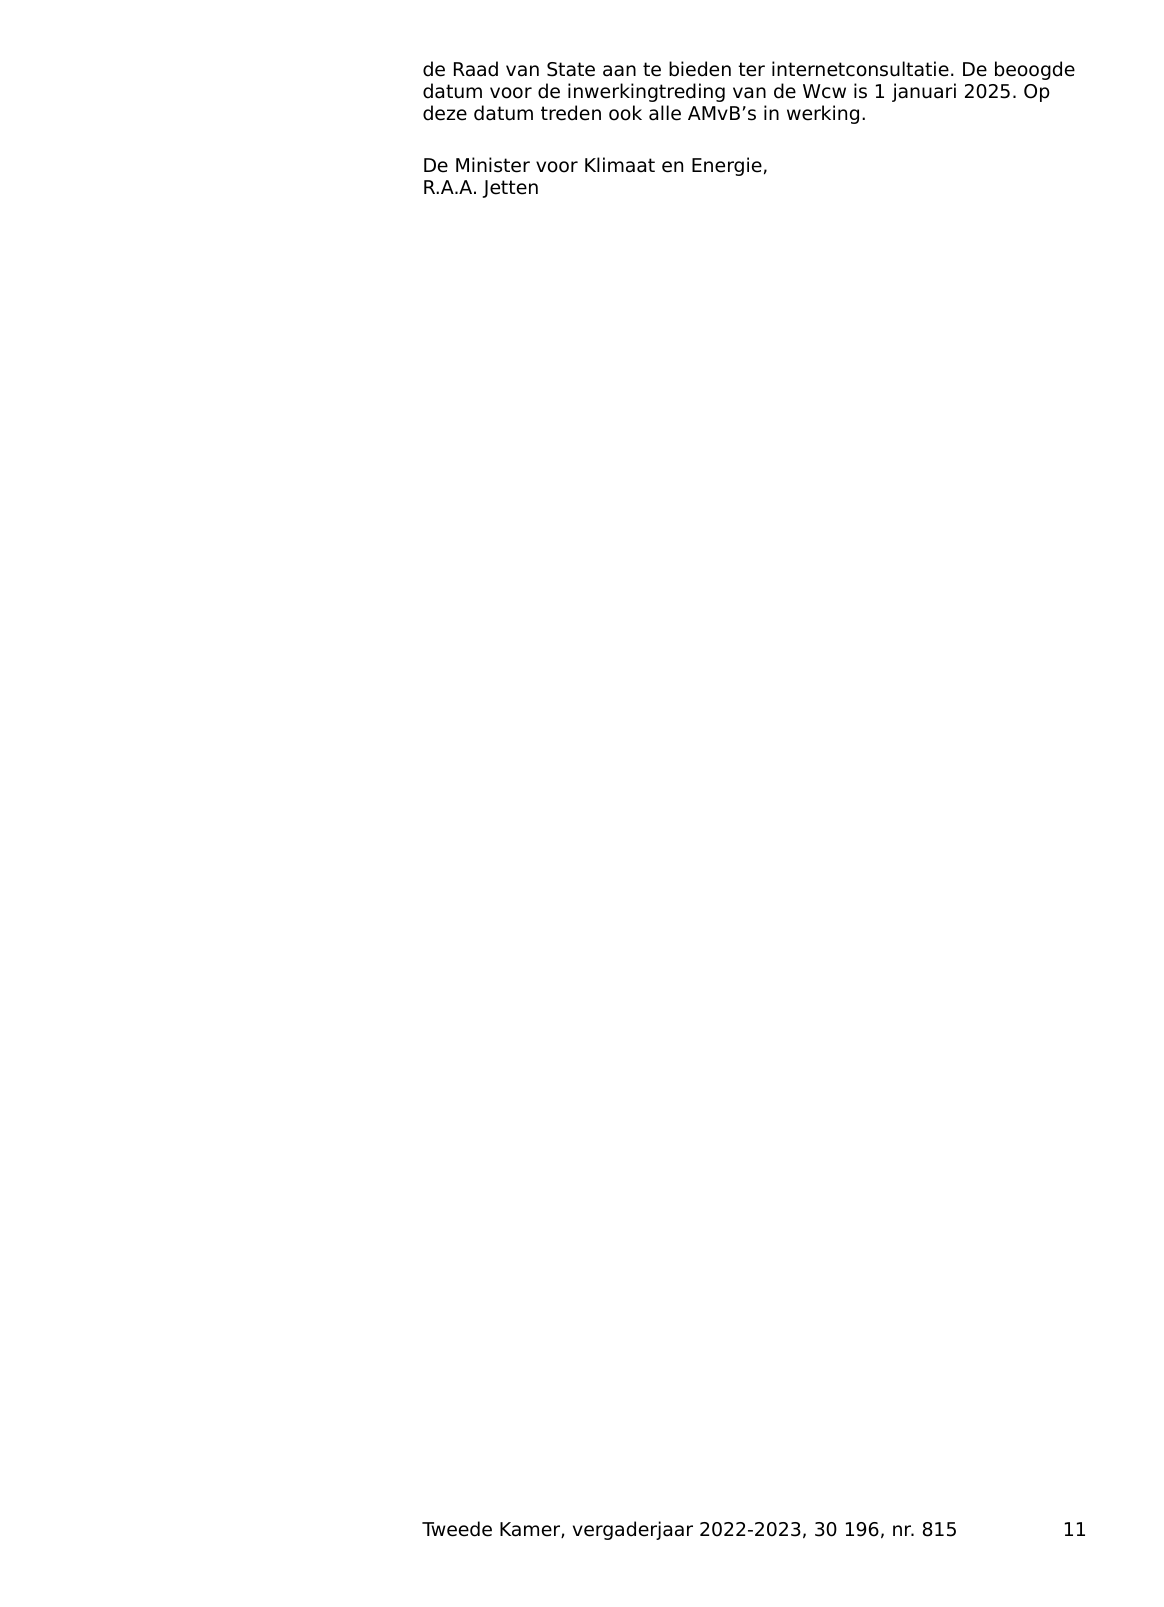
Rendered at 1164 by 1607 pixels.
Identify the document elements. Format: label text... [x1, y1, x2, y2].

text de Raad van State aan te bieden ter internetconsultatie. De beoogde datum voor de inwerkingtreding van de Wcw is 1 januari 2025. Op deze datum treden ook alle AMvB’s in werking. [422, 59, 1087, 125]
text De Minister voor Klimaat en Energie, R.A.A. Jetten [422, 155, 1087, 199]
